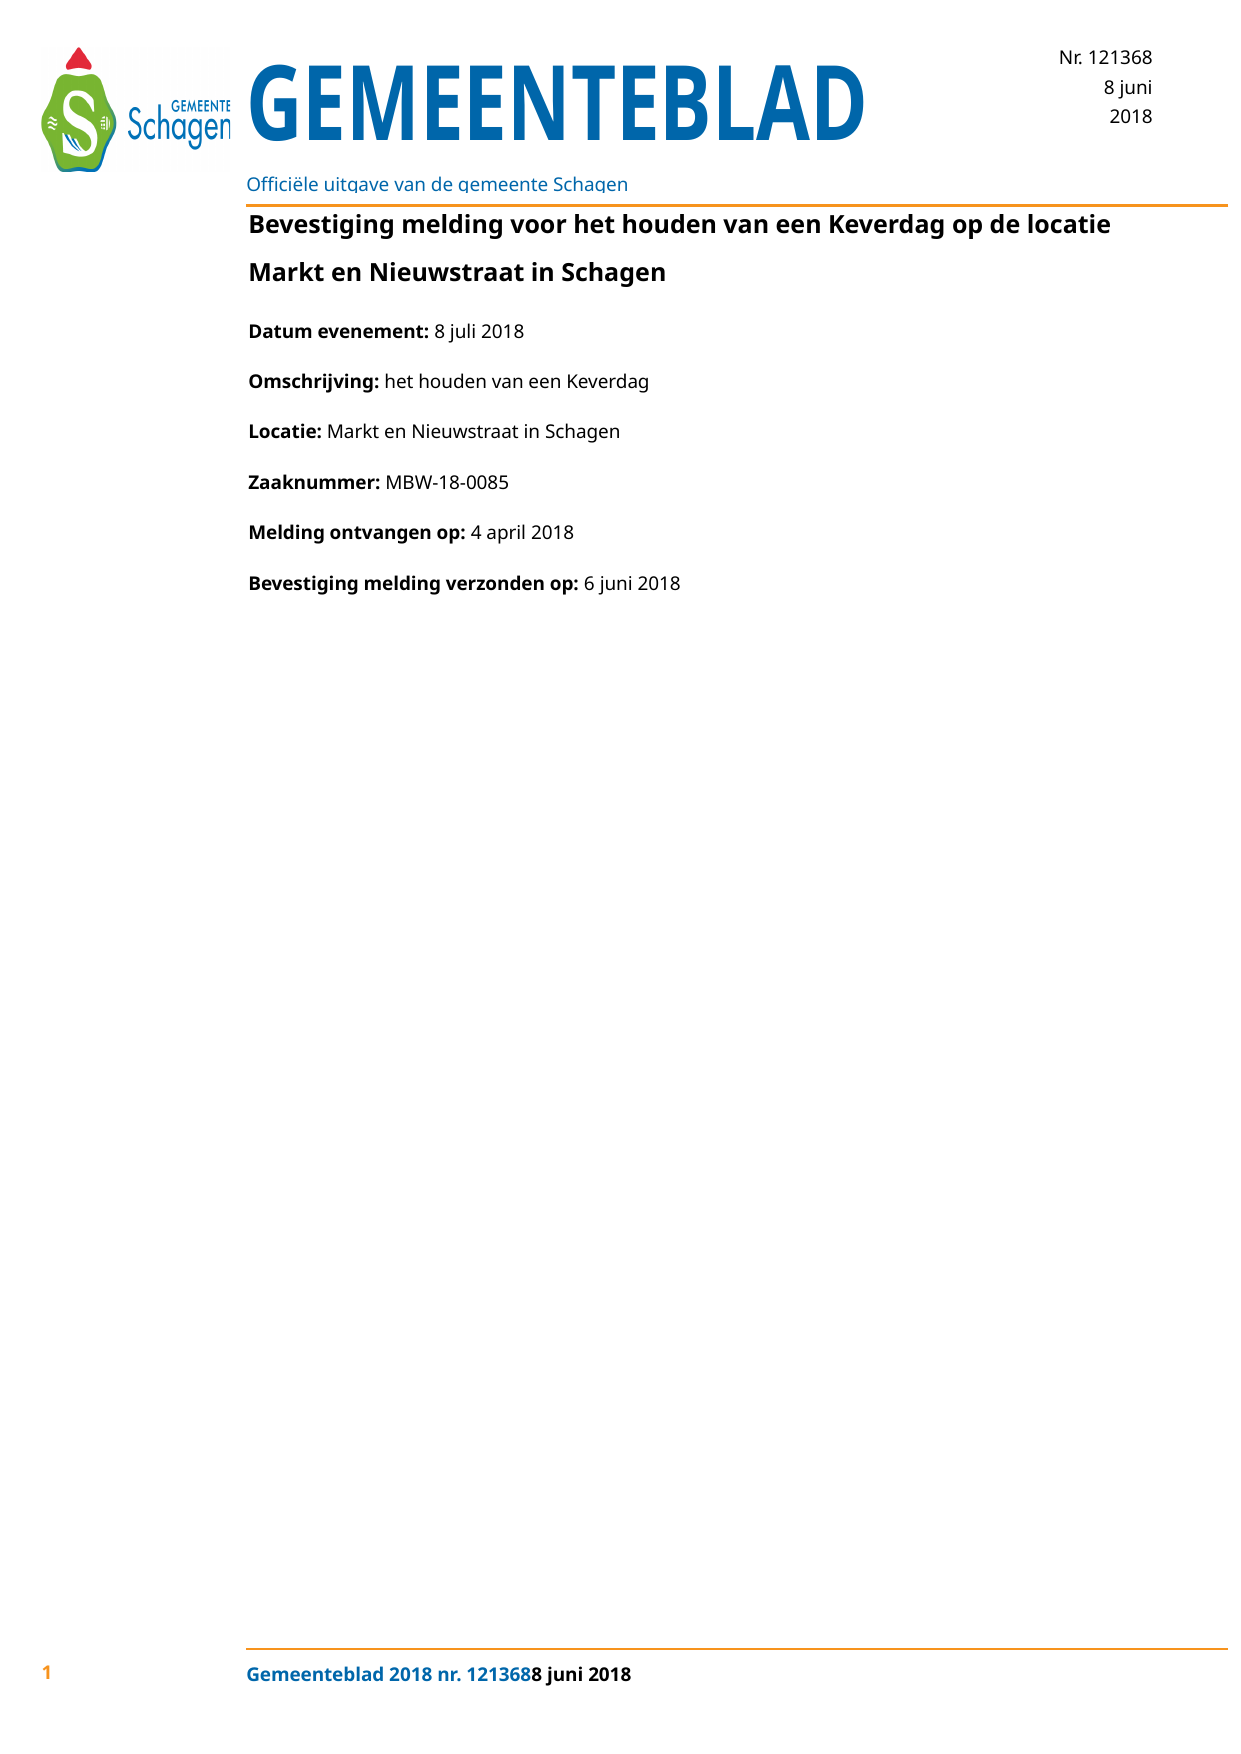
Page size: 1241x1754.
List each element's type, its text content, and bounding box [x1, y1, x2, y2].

picture [41, 47, 231, 172]
text Omschrijving: het houden van een Keverdag [248, 368, 1152, 394]
text Locatie: Markt en Nieuwstraat in Schagen [248, 419, 1152, 444]
text Datum evenement: 8 juli 2018 [248, 318, 1152, 344]
text Bevestiging melding voor het houden van een Keverdag op de locatie Markt en Nieuwstraat in Schagen [248, 207, 1152, 288]
text Bevestiging melding verzonden op: 6 juni 2018 [248, 570, 1152, 596]
text Zaaknummer: MBW-18-0085 [248, 469, 1152, 495]
text Melding ontvangen op: 4 april 2018 [248, 519, 1152, 545]
